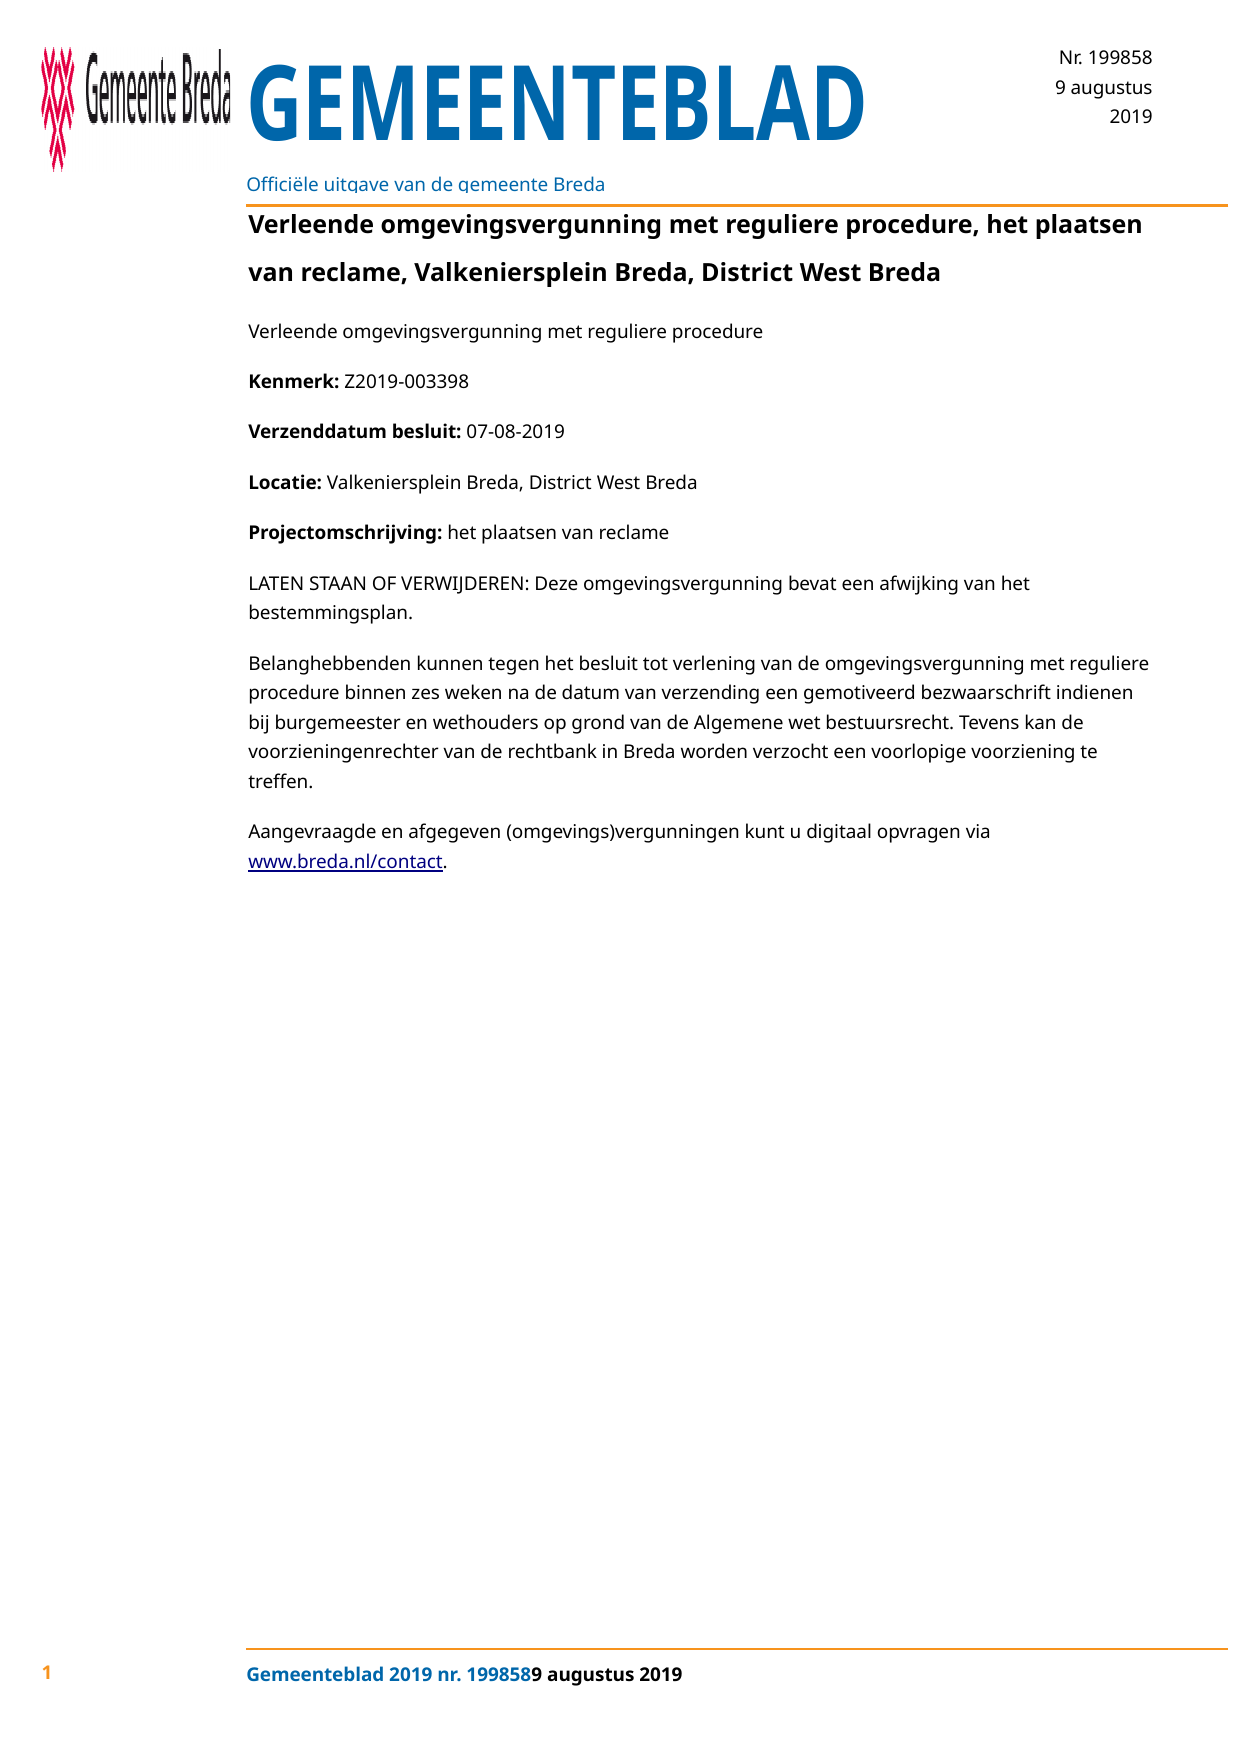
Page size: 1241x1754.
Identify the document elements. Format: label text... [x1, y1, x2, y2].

text Locatie: Valkeniersplein Breda, District West Breda [248, 469, 1152, 495]
text Kenmerk: Z2019-003398 [248, 368, 1152, 394]
text Verzenddatum besluit: 07-08-2019 [248, 419, 1152, 444]
text Verleende omgevingsvergunning met reguliere procedure, het plaatsen van reclame, Valkeniersplein Breda, District West Breda [248, 207, 1152, 288]
text Belanghebbenden kunnen tegen het besluit tot verlening van de omgevingsvergunning met reguliere procedure binnen zes weken na de datum van verzending een gemotiveerd bezwaarschrift indienen bij burgemeester en wethouders op grond van de Algemene wet bestuursrecht. Tevens kan de voorzieningenrechter van de rechtbank in Breda worden verzocht een voorlopige voorziening te treffen. [248, 650, 1152, 794]
text Verleende omgevingsvergunning met reguliere procedure [248, 318, 1152, 344]
text LATEN STAAN OF VERWIJDEREN: Deze omgevingsvergunning bevat een afwijking van het bestemmingsplan. [248, 570, 1152, 625]
text Aangevraagde en afgegeven (omgevings)vergunningen kunt u digitaal opvragen via www.breda.nl/contact. [248, 819, 1152, 874]
text Projectomschrijving: het plaatsen van reclame [248, 519, 1152, 545]
picture [41, 47, 231, 172]
